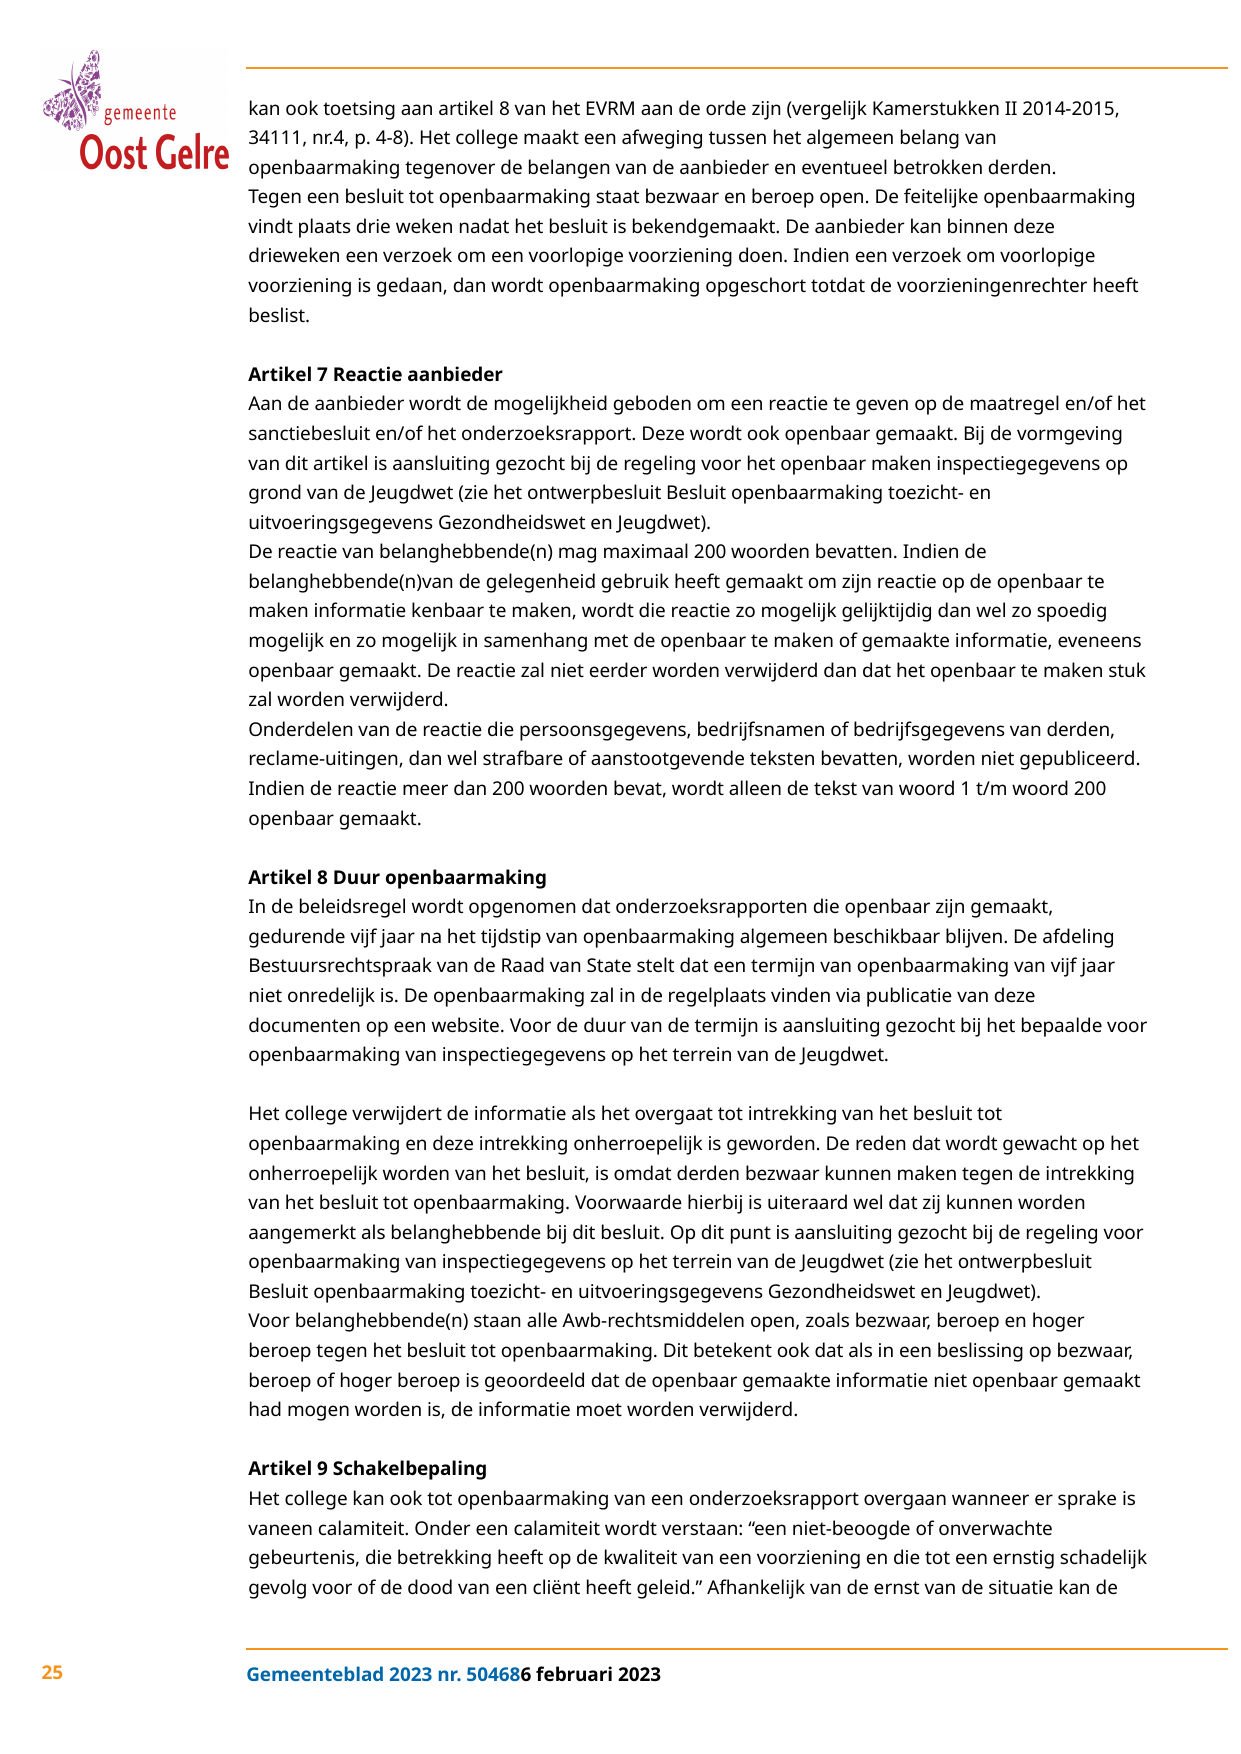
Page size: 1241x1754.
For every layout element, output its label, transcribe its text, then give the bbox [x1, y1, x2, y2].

text Artikel 7 Reactie aanbieder [248, 361, 1152, 387]
text Het college verwijdert de informatie als het overgaat tot intrekking van het besluit tot openbaarmaking en deze intrekking onherroepelijk is geworden. De reden dat wordt gewacht op het onherroepelijk worden van het besluit, is omdat derden bezwaar kunnen maken tegen de intrekking van het besluit tot openbaarmaking. Voorwaarde hierbij is uiteraard wel dat zij kunnen worden aangemerkt als belanghebbende bij dit besluit. Op dit punt is aansluiting gezocht bij de regeling voor openbaarmaking van inspectiegegevens op het terrein van de Jeugdwet (zie het ontwerpbesluit Besluit openbaarmaking toezicht- en uitvoeringsgegevens Gezondheidswet en Jeugdwet). [248, 1101, 1152, 1304]
text Aan de aanbieder wordt de mogelijkheid geboden om een reactie te geven op de maatregel en/of het sanctiebesluit en/of het onderzoeksrapport. Deze wordt ook openbaar gemaakt. Bij de vormgeving van dit artikel is aansluiting gezocht bij de regeling voor het openbaar maken inspectiegegevens op grond van de Jeugdwet (zie het ontwerpbesluit Besluit openbaarmaking toezicht- en uitvoeringsgegevens Gezondheidswet en Jeugdwet). [248, 391, 1152, 535]
text Het college kan ook tot openbaarmaking van een onderzoeksrapport overgaan wanneer er sprake is vaneen calamiteit. Onder een calamiteit wordt verstaan: “een niet-beoogde of onverwachte gebeurtenis, die betrekking heeft op de kwaliteit van een voorziening en die tot een ernstig schadelijk gevolg voor of de dood van een cliënt heeft geleid.” Afhankelijk van de ernst van de situatie kan de [248, 1485, 1152, 1600]
text Artikel 8 Duur openbaarmaking [248, 864, 1152, 890]
text Tegen een besluit tot openbaarmaking staat bezwaar en beroep open. De feitelijke openbaarmaking vindt plaats drie weken nadat het besluit is bekendgemaakt. De aanbieder kan binnen deze drieweken een verzoek om een voorlopige voorziening doen. Indien een verzoek om voorlopige voorziening is gedaan, dan wordt openbaarmaking opgeschort totdat de voorzieningenrechter heeft beslist. [248, 183, 1152, 328]
text In de beleidsregel wordt opgenomen dat onderzoeksrapporten die openbaar zijn gemaakt, gedurende vijf jaar na het tijdstip van openbaarmaking algemeen beschikbaar blijven. De afdeling Bestuursrechtspraak van de Raad van State stelt dat een termijn van openbaarmaking van vijf jaar niet onredelijk is. De openbaarmaking zal in de regelplaats vinden via publicatie van deze documenten op een website. Voor de duur van de termijn is aansluiting gezocht bij het bepaalde voor openbaarmaking van inspectiegegevens op het terrein van de Jeugdwet. [248, 893, 1152, 1067]
text kan ook toetsing aan artikel 8 van het EVRM aan de orde zijn (vergelijk Kamerstukken II 2014-2015, 34111, nr.4, p. 4-8). Het college maakt een afweging tussen het algemeen belang van openbaarmaking tegenover de belangen van de aanbieder en eventueel betrokken derden. [248, 95, 1152, 180]
text Voor belanghebbende(n) staan alle Awb-rechtsmiddelen open, zoals bezwaar, beroep en hoger beroep tegen het besluit tot openbaarmaking. Dit betekent ook dat als in een beslissing op bezwaar, beroep of hoger beroep is geoordeeld dat de openbaar gemaakte informatie niet openbaar gemaakt had mogen worden is, de informatie moet worden verwijderd. [248, 1308, 1152, 1422]
text Onderdelen van de reactie die persoonsgegevens, bedrijfsnamen of bedrijfsgegevens van derden, reclame-uitingen, dan wel strafbare of aanstootgevende teksten bevatten, worden niet gepubliceerd. Indien de reactie meer dan 200 woorden bevat, wordt alleen de tekst van woord 1 t/m woord 200 openbaar gemaakt. [248, 716, 1152, 831]
picture [41, 47, 231, 172]
text Artikel 9 Schakelbepaling [248, 1456, 1152, 1481]
text De reactie van belanghebbende(n) mag maximaal 200 woorden bevatten. Indien de belanghebbende(n)van de gelegenheid gebruik heeft gemaakt om zijn reactie op de openbaar te maken informatie kenbaar te maken, wordt die reactie zo mogelijk gelijktijdig dan wel zo spoedig mogelijk en zo mogelijk in samenhang met de openbaar te maken of gemaakte informatie, eveneens openbaar gemaakt. De reactie zal niet eerder worden verwijderd dan dat het openbaar te maken stuk zal worden verwijderd. [248, 538, 1152, 712]
